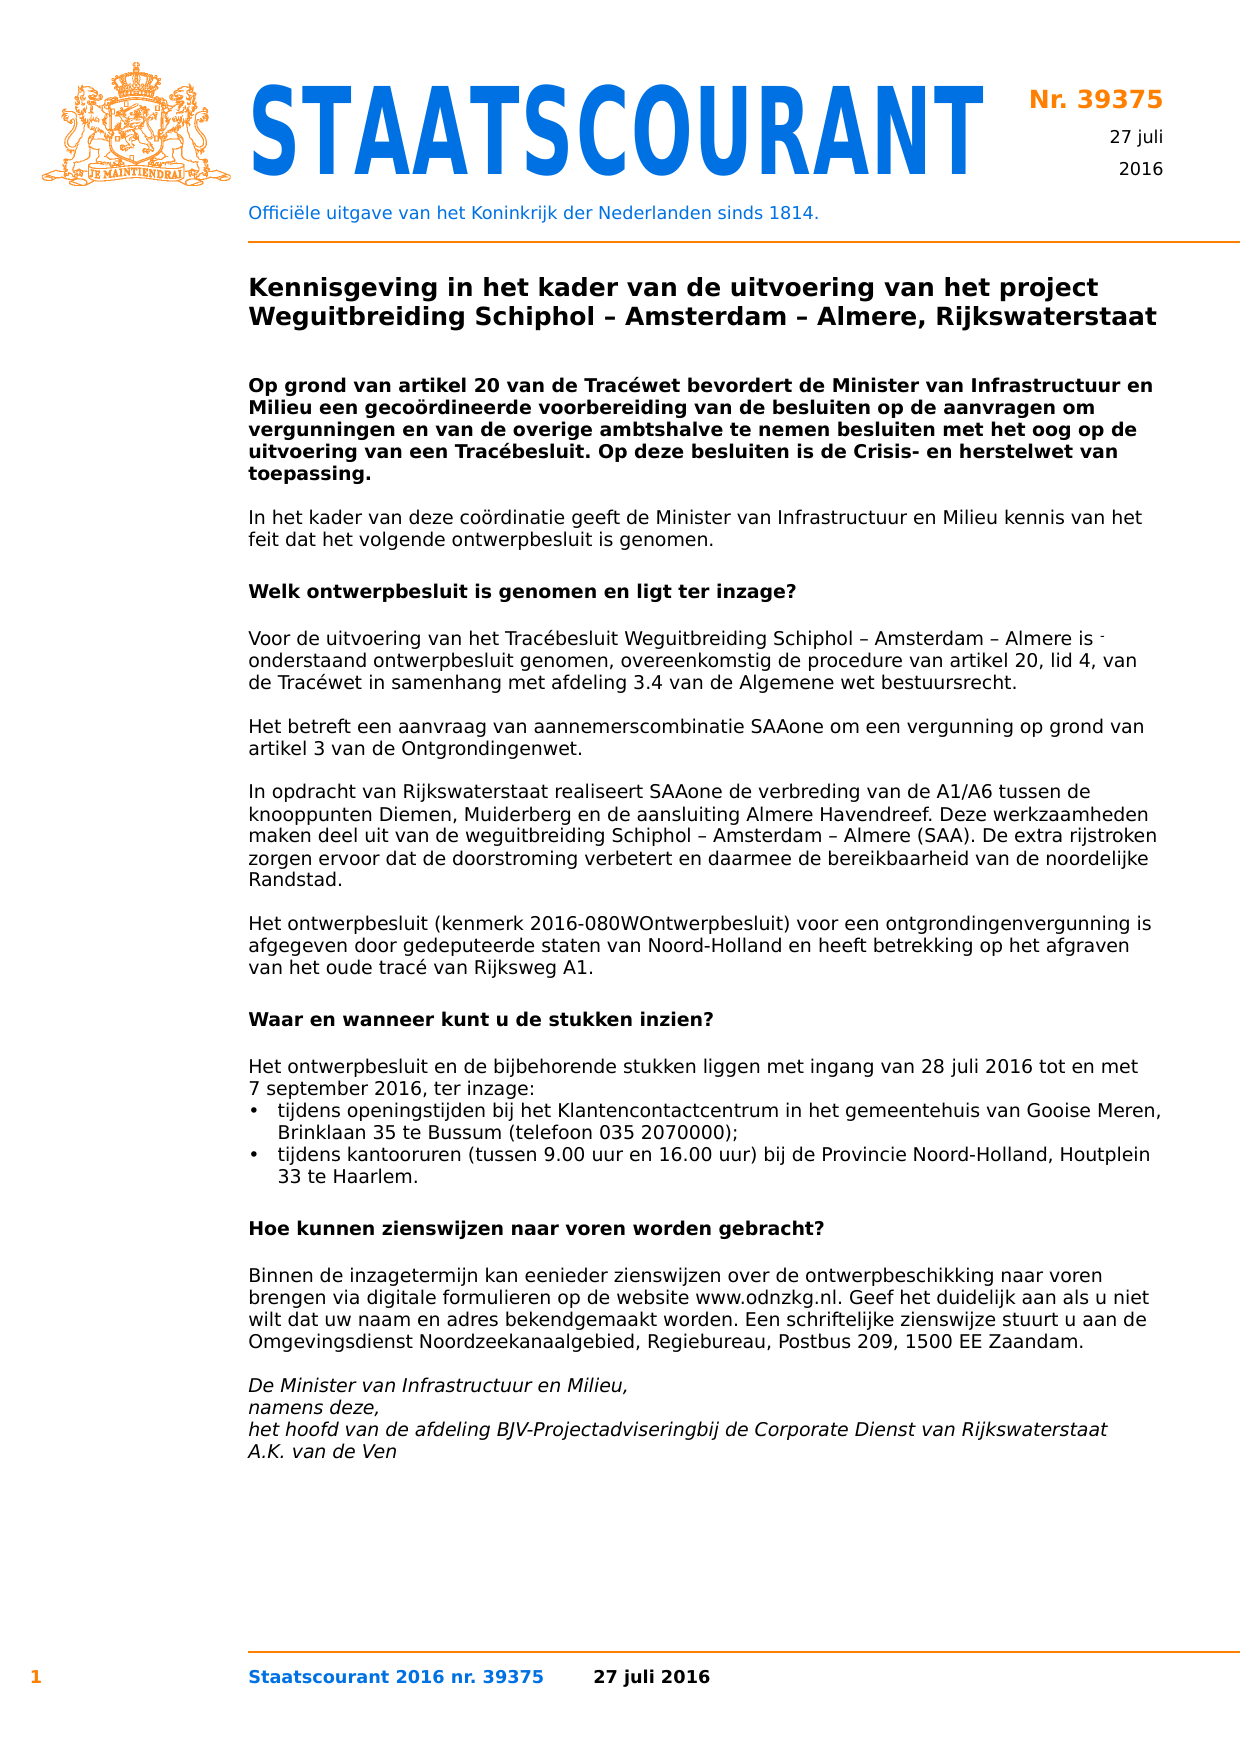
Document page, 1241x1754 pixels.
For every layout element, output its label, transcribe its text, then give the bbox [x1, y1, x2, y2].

text Het betreft een aanvraag van aannemerscombinatie SAAone om een vergunning op grond van artikel 3 van de Ontgrondingenwet. [248, 716, 1163, 759]
table_header [25, 62, 248, 241]
table_cell Officiële uitgave van het Koninkrijk der Nederlanden sinds 1814. [248, 203, 1240, 241]
subtitle Waar en wanneer kunt u de stukken inzien? [248, 1009, 1163, 1031]
subtitle Hoe kunnen zienswijzen naar voren worden gebracht? [248, 1218, 1163, 1240]
text Het ontwerpbesluit (kenmerk 2016-080WOntwerpbesluit) voor een ontgrondingenvergunning is afgegeven door gedeputeerde staten van Noord-Holland en heeft betrekking op het afgraven van het oude tracé van Rijksweg A1. [248, 913, 1163, 979]
table_cell 2016 [998, 153, 1240, 203]
text • tijdens kantooruren (tussen 9.00 uur en 16.00 uur) bij de Provincie Noord-Holland, Houtplein 33 te Haarlem. [248, 1144, 1163, 1188]
text • tijdens openingstijden bij het Klantencontactcentrum in het gemeentehuis van Gooise Meren, Brinklaan 35 te Bussum (telefoon 035 2070000); [248, 1100, 1163, 1144]
text Binnen de inzagetermijn kan eenieder zienswijzen over de ontwerpbeschikking naar voren brengen via digitale formulieren op de website www.odnzkg.nl. Geef het duidelijk aan als u niet wilt dat uw naam en adres bekendgemaakt worden. Een schriftelijke zienswijze stuurt u aan de Omgevingsdienst Noordzeekanaalgebied, Regiebureau, Postbus 209, 1500 EE Zaandam. [248, 1265, 1163, 1353]
table_header Nr. 39375 [998, 62, 1240, 121]
text In het kader van deze coördinatie geeft de Minister van Infrastructuur en Milieu kennis van het feit dat het volgende ontwerpbesluit is genomen. [248, 507, 1163, 551]
text De Minister van Infrastructuur en Milieu, namens deze, het hoofd van de afdeling BJV-Projectadviseringbij de Corporate Dienst van Rijkswaterstaat A.K. van de Ven [248, 1375, 1163, 1463]
text Het ontwerpbesluit en de bijbehorende stukken liggen met ingang van 28 juli 2016 tot en met 7 september 2016, ter inzage: [248, 1056, 1163, 1100]
text Voor de uitvoering van het Tracébesluit Weguitbreiding Schiphol – Amsterdam – Almere is ­onderstaand ontwerpbesluit genomen, overeenkomstig de procedure van artikel 20, lid 4, van de Tracéwet in samenhang met afdeling 3.4 van de Algemene wet bestuursrecht. [248, 628, 1163, 694]
subtitle Kennisgeving in het kader van de uitvoering van het project Weguitbreiding Schiphol – Amsterdam – Almere, Rijkswaterstaat [248, 273, 1163, 331]
text In opdracht van Rijkswaterstaat realiseert SAAone de verbreding van de A1/A6 tussen de knooppunten Diemen, Muiderberg en de aansluiting Almere Havendreef. Deze werkzaamheden maken deel uit van de weguitbreiding Schiphol – Amsterdam – Almere (SAA). De extra rijstroken zorgen ervoor dat de doorstroming verbetert en daarmee de bereikbaarheid van de noordelijke Randstad. [248, 781, 1163, 891]
picture [41, 62, 231, 186]
table_header STAATSCOURANT [248, 62, 998, 203]
text Op grond van artikel 20 van de Tracéwet bevordert de Minister van Infrastructuur en Milieu een gecoördineerde voorbereiding van de besluiten op de aanvragen om vergunningen en van de overige ambtshalve te nemen besluiten met het oog op de uitvoering van een Tracébesluit. Op deze besluiten is de Crisis- en herstelwet van toepassing. [248, 375, 1163, 485]
subtitle Welk ontwerpbesluit is genomen en ligt ter inzage? [248, 581, 1163, 603]
table_cell 27 juli [998, 121, 1240, 153]
